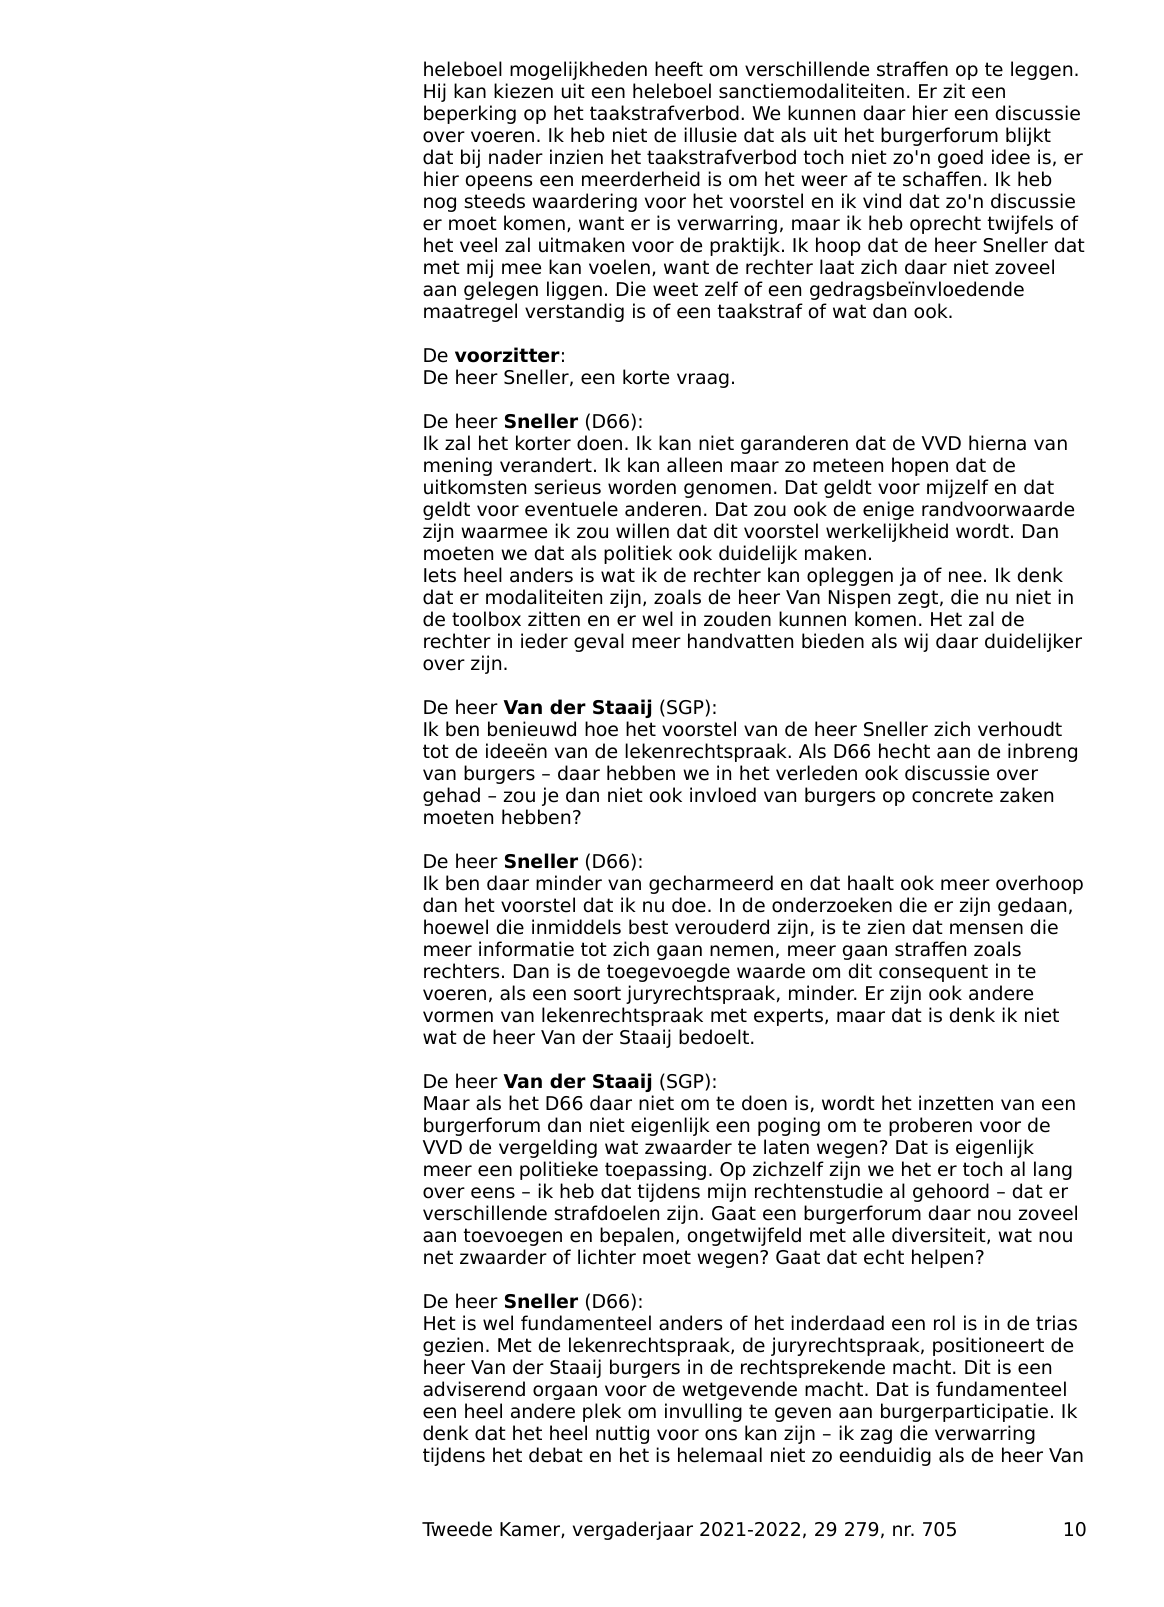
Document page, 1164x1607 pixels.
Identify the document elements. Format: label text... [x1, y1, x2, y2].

text Maar als het D66 daar niet om te doen is, wordt het inzetten van een burgerforum dan niet eigenlijk een poging om te proberen voor de VVD de vergelding wat zwaarder te laten wegen? Dat is eigenlijk meer een politieke toepassing. Op zichzelf zijn we het er toch al lang over eens – ik heb dat tijdens mijn rechtenstudie al gehoord – dat er verschillende strafdoelen zijn. Gaat een burgerforum daar nou zoveel aan toevoegen en bepalen, ongetwijfeld met alle diversiteit, wat nou net zwaarder of lichter moet wegen? Gaat dat echt helpen? [422, 1093, 1087, 1269]
text Ik ben daar minder van gecharmeerd en dat haalt ook meer overhoop dan het voorstel dat ik nu doe. In de onderzoeken die er zijn gedaan, hoewel die inmiddels best verouderd zijn, is te zien dat mensen die meer informatie tot zich gaan nemen, meer gaan straffen zoals rechters. Dan is de toegevoegde waarde om dit consequent in te voeren, als een soort juryrechtspraak, minder. Er zijn ook andere vormen van lekenrechtspraak met experts, maar dat is denk ik niet wat de heer Van der Staaij bedoelt. [422, 873, 1087, 1049]
text Ik zal het korter doen. Ik kan niet garanderen dat de VVD hierna van mening verandert. Ik kan alleen maar zo meteen hopen dat de uitkomsten serieus worden genomen. Dat geldt voor mijzelf en dat geldt voor eventuele anderen. Dat zou ook de enige randvoorwaarde zijn waarmee ik zou willen dat dit voorstel werkelijkheid wordt. Dan moeten we dat als politiek ook duidelijk maken. [422, 433, 1087, 565]
text De heer Sneller, een korte vraag. [422, 367, 1087, 389]
text De heer Van der Staaij (SGP): [422, 697, 1087, 719]
text heleboel mogelijkheden heeft om verschillende straffen op te leggen. Hij kan kiezen uit een heleboel sanctiemodaliteiten. Er zit een beperking op het taakstrafverbod. We kunnen daar hier een discussie over voeren. Ik heb niet de illusie dat als uit het burgerforum blijkt dat bij nader inzien het taakstrafverbod toch niet zo'n goed idee is, er hier opeens een meerderheid is om het weer af te schaffen. Ik heb nog steeds waardering voor het voorstel en ik vind dat zo'n discussie er moet komen, want er is verwarring, maar ik heb oprecht twijfels of het veel zal uitmaken voor de praktijk. Ik hoop dat de heer Sneller dat met mij mee kan voelen, want de rechter laat zich daar niet zoveel aan gelegen liggen. Die weet zelf of een gedragsbeïnvloedende maatregel verstandig is of een taakstraf of wat dan ook. [422, 59, 1087, 323]
text De heer Sneller (D66): [422, 851, 1087, 873]
text De heer Sneller (D66): [422, 1291, 1087, 1313]
text De voorzitter: [422, 345, 1087, 367]
text De heer Sneller (D66): [422, 411, 1087, 433]
text De heer Van der Staaij (SGP): [422, 1071, 1087, 1093]
text Ik ben benieuwd hoe het voorstel van de heer Sneller zich verhoudt tot de ideeën van de lekenrechtspraak. Als D66 hecht aan de inbreng van burgers – daar hebben we in het verleden ook discussie over gehad – zou je dan niet ook invloed van burgers op concrete zaken moeten hebben? [422, 719, 1087, 829]
text Iets heel anders is wat ik de rechter kan opleggen ja of nee. Ik denk dat er modaliteiten zijn, zoals de heer Van Nispen zegt, die nu niet in de toolbox zitten en er wel in zouden kunnen komen. Het zal de rechter in ieder geval meer handvatten bieden als wij daar duidelijker over zijn. [422, 565, 1087, 675]
text Het is wel fundamenteel anders of het inderdaad een rol is in de trias gezien. Met de lekenrechtspraak, de juryrechtspraak, positioneert de heer Van der Staaij burgers in de rechtsprekende macht. Dit is een adviserend orgaan voor de wetgevende macht. Dat is fundamenteel een heel andere plek om invulling te geven aan burgerparticipatie. Ik denk dat het heel nuttig voor ons kan zijn – ik zag die verwarring tijdens het debat en het is helemaal niet zo eenduidig als de heer Van [422, 1313, 1087, 1467]
